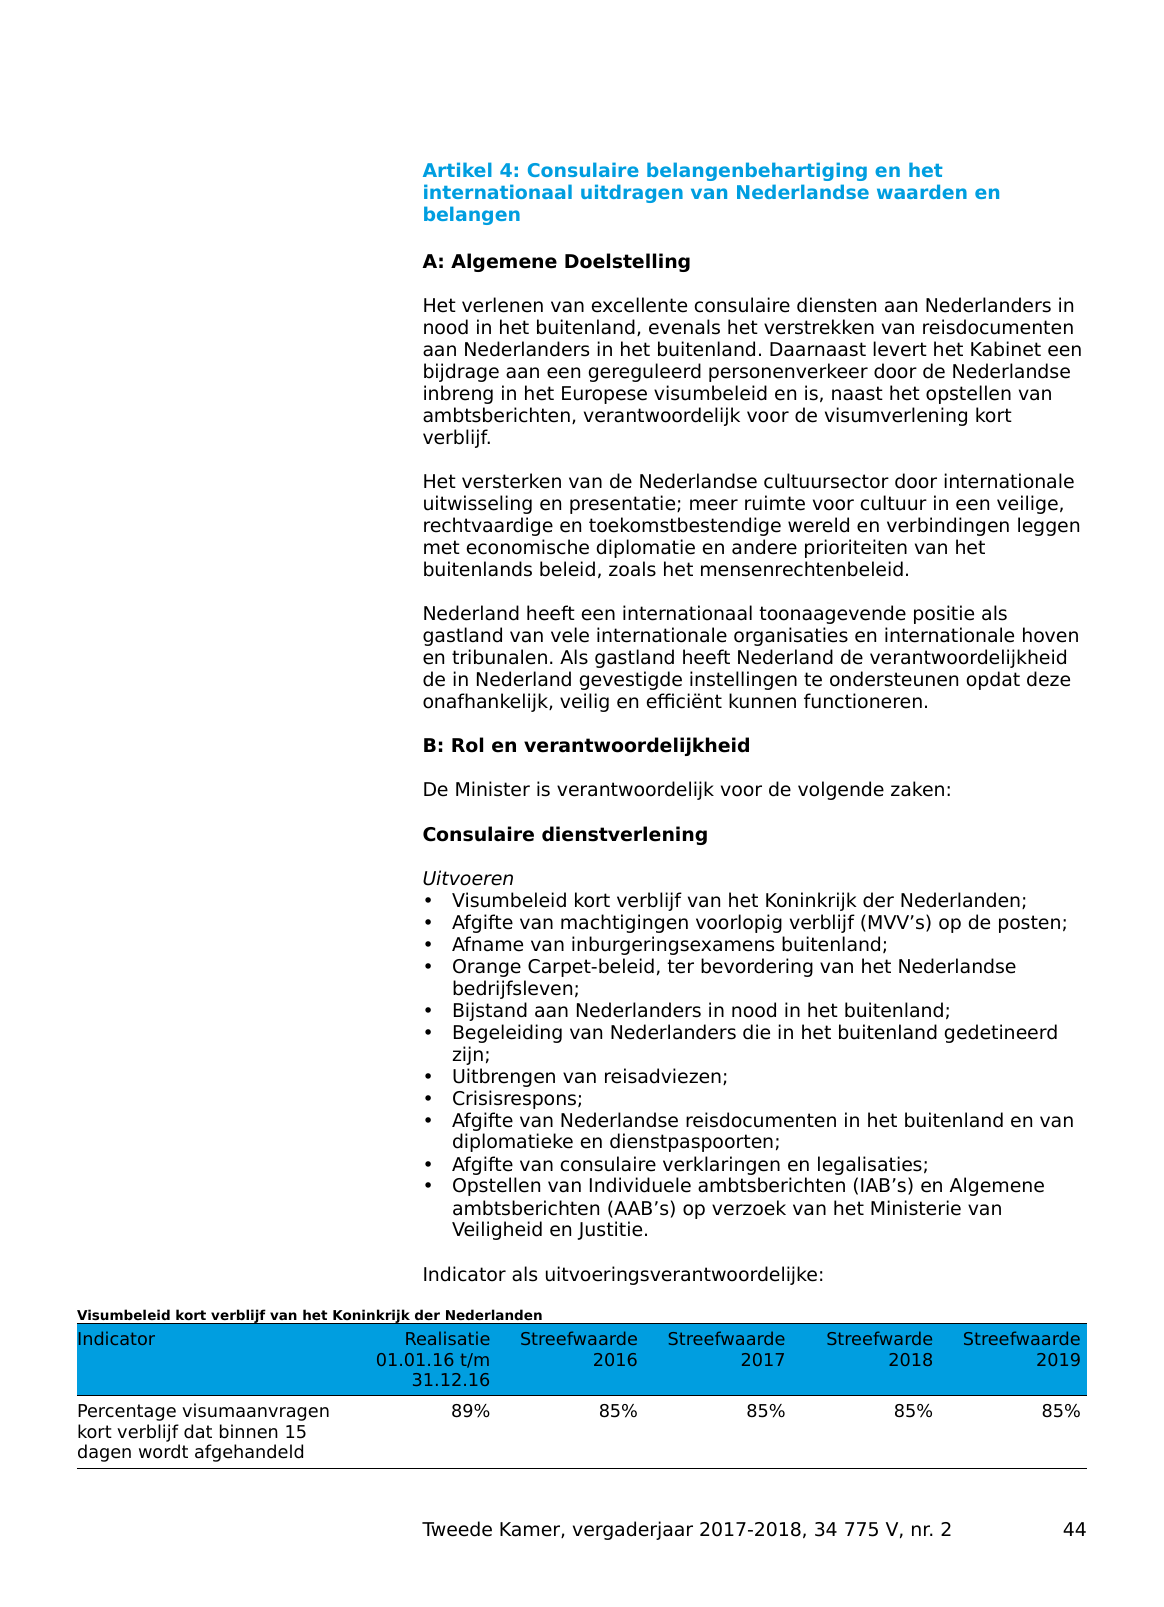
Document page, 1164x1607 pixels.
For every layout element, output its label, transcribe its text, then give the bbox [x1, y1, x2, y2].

text Indicator als uitvoeringsverantwoordelijke: [422, 1263, 1087, 1286]
table_header Visumbeleid kort verblijf van het Koninkrijk der Nederlanden [77, 1308, 1087, 1323]
text • Begeleiding van Nederlanders die in het buitenland gedetineerd zijn; [422, 1022, 1087, 1066]
table_cell Realisatie 01.01.16 t/m 31.12.16 [348, 1324, 496, 1395]
text • Crisisrespons; [422, 1087, 1087, 1109]
text • Afgifte van machtigingen voorlopig verblijf (MVV’s) op de posten; [422, 912, 1087, 934]
table_cell 85% [791, 1396, 939, 1468]
text • Opstellen van Individuele ambtsberichten (IAB’s) en Algemene ambtsberichten (AAB’s) op verzoek van het Ministerie van Veiligheid en Justitie. [422, 1175, 1087, 1241]
table_cell Streefwaarde 2019 [939, 1324, 1087, 1395]
table_cell Percentage visumaanvragen kort verblijf dat binnen 15 dagen wordt afgehandeld [77, 1396, 348, 1468]
table_cell Streefwarde 2018 [791, 1324, 939, 1395]
text Het versterken van de Nederlandse cultuursector door internationale uitwisseling en presentatie; meer ruimte voor cultuur in een veilige, rechtvaardige en toekomstbestendige wereld en verbindingen leggen met economische diplomatie en andere prioriteiten van het buitenlands beleid, zoals het mensenrechtenbeleid. [422, 471, 1087, 581]
subtitle B: Rol en verantwoordelijkheid [422, 735, 1087, 757]
table_cell Streefwaarde 2017 [644, 1324, 791, 1395]
table_cell Streefwaarde 2016 [496, 1324, 644, 1395]
table_cell Indicator [77, 1324, 348, 1395]
subtitle A: Algemene Doelstelling [422, 251, 1087, 273]
text De Minister is verantwoordelijk voor de volgende zaken: [422, 779, 1087, 801]
subtitle Artikel 4: Consulaire belangenbehartiging en het internationaal uitdragen van Nederlandse waarden en belangen [422, 160, 1087, 226]
text • Bijstand aan Nederlanders in nood in het buitenland; [422, 999, 1087, 1022]
table_cell 85% [939, 1396, 1087, 1468]
table_cell 85% [496, 1396, 644, 1468]
text • Orange Carpet-beleid, ter bevordering van het Nederlandse bedrijfsleven; [422, 956, 1087, 999]
table_cell 89% [348, 1396, 496, 1468]
text • Uitbrengen van reisadviezen; [422, 1066, 1087, 1087]
text • Afgifte van consulaire verklaringen en legalisaties; [422, 1153, 1087, 1175]
subtitle Uitvoeren [422, 868, 1087, 890]
text • Afname van inburgeringsexamens buitenland; [422, 934, 1087, 956]
table_cell 85% [644, 1396, 791, 1468]
text • Afgifte van Nederlandse reisdocumenten in het buitenland en van diplomatieke en dienstpaspoorten; [422, 1109, 1087, 1153]
text Het verlenen van excellente consulaire diensten aan Nederlanders in nood in het buitenland, evenals het verstrekken van reisdocumenten aan Nederlanders in het buitenland. Daarnaast levert het Kabinet een bijdrage aan een gereguleerd personenverkeer door de Nederlandse inbreng in het Europese visumbeleid en is, naast het opstellen van ambtsberichten, verantwoordelijk voor de visumverlening kort verblijf. [422, 295, 1087, 449]
text Nederland heeft een internationaal toonaagevende positie als gastland van vele internationale organisaties en internationale hoven en tribunalen. Als gastland heeft Nederland de verantwoordelijkheid de in Nederland gevestigde instellingen te ondersteunen opdat deze onafhankelijk, veilig en efficiënt kunnen functioneren. [422, 603, 1087, 713]
text • Visumbeleid kort verblijf van het Koninkrijk der Nederlanden; [422, 890, 1087, 912]
subtitle Consulaire dienstverlening [422, 823, 1087, 846]
